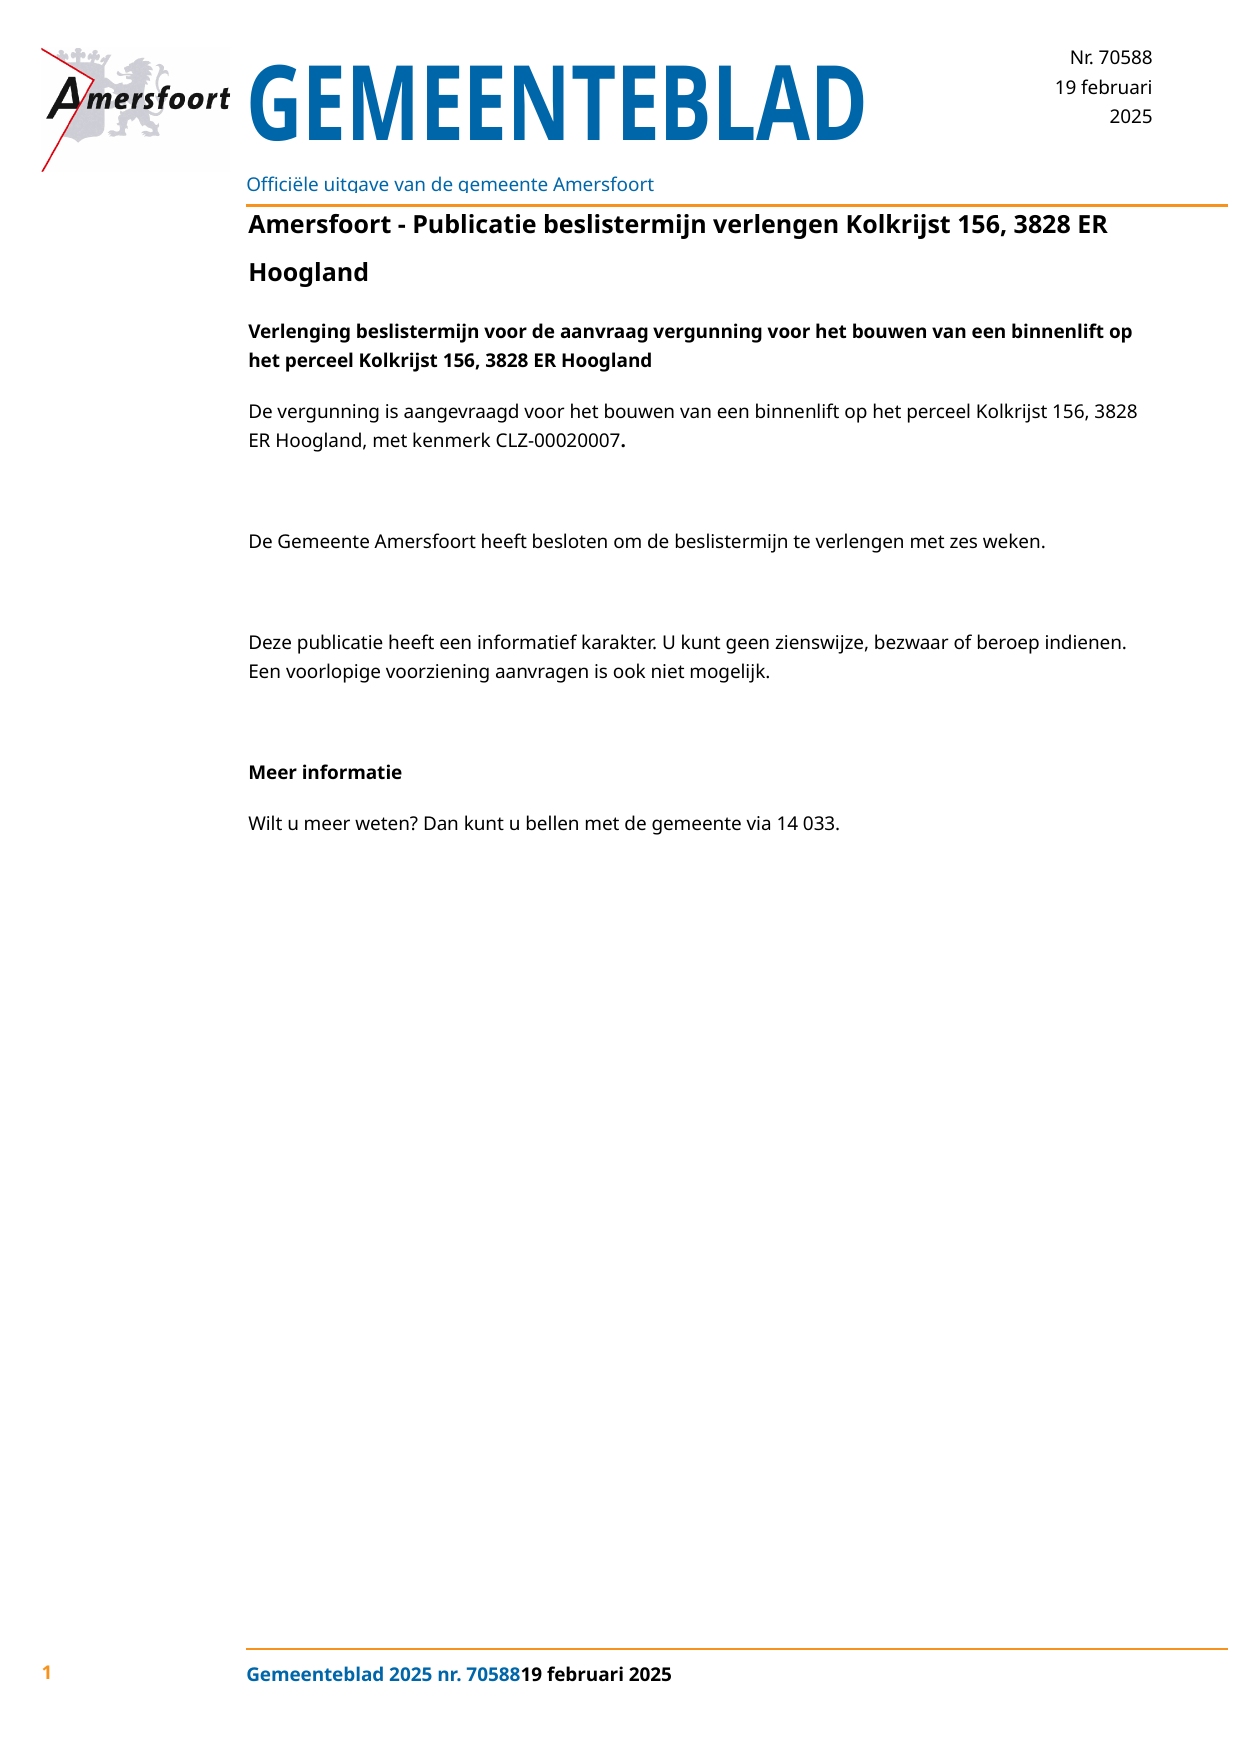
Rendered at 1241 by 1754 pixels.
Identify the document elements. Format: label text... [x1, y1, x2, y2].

text Verlenging beslistermijn voor de aanvraag vergunning voor het bouwen van een binnenlift op het perceel Kolkrijst 156, 3828 ER Hoogland [248, 318, 1152, 373]
text Amersfoort - Publicatie beslistermijn verlengen Kolkrijst 156, 3828 ER Hoogland [248, 207, 1152, 288]
text Wilt u meer weten? Dan kunt u bellen met de gemeente via 14 033. [248, 810, 1152, 836]
picture [41, 47, 231, 172]
text Meer informatie [248, 759, 1152, 785]
text De vergunning is aangevraagd voor het bouwen van een binnenlift op het perceel Kolkrijst 156, 3828 ER Hoogland, met kenmerk CLZ-00020007. [248, 398, 1152, 453]
text Deze publicatie heeft een informatief karakter. U kunt geen zienswijze, bezwaar of beroep indienen. Een voorlopige voorziening aanvragen is ook niet mogelijk. [248, 629, 1152, 684]
text De Gemeente Amersfoort heeft besloten om de beslistermijn te verlengen met zes weken. [248, 528, 1152, 554]
